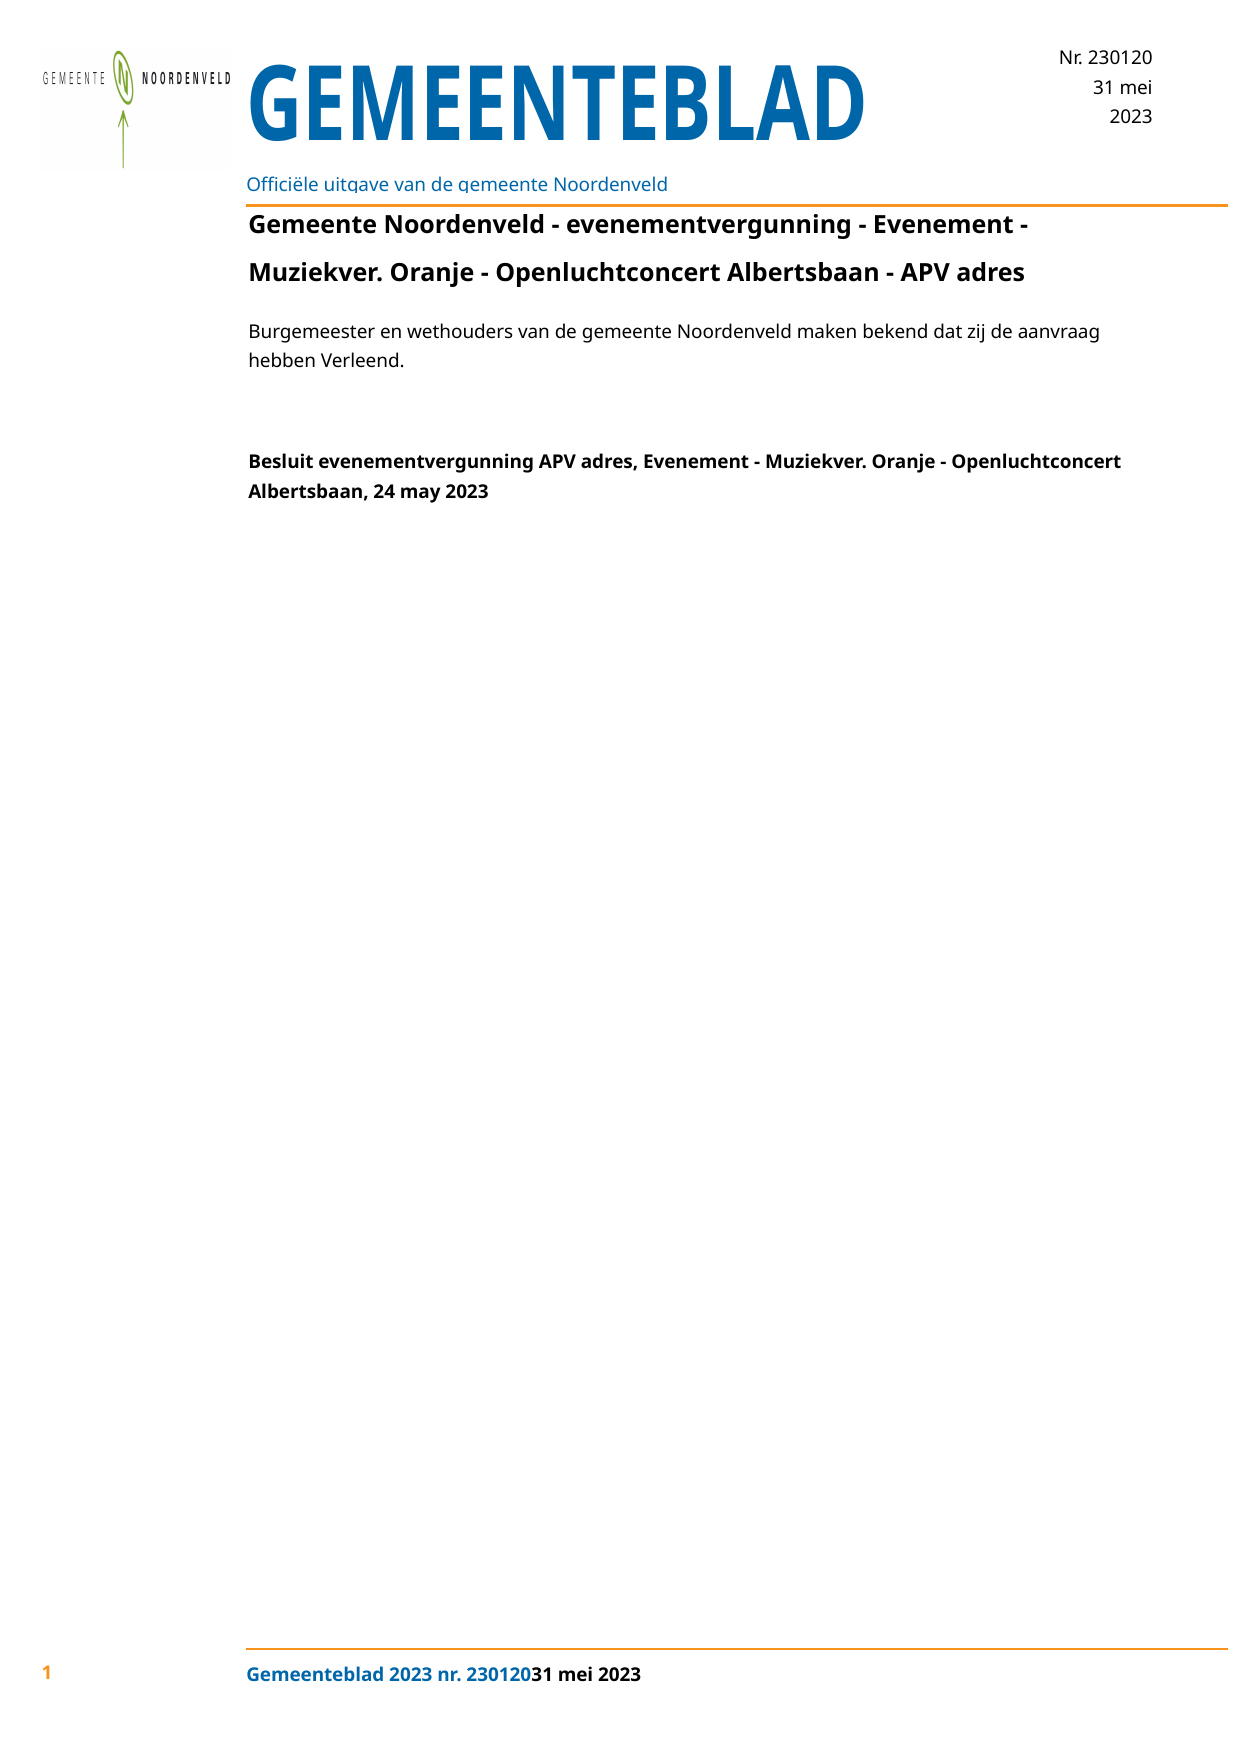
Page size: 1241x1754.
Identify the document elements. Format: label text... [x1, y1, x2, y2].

text Burgemeester en wethouders van de gemeente Noordenveld maken bekend dat zij de aanvraag hebben Verleend. [248, 318, 1152, 373]
picture [41, 47, 231, 172]
text Gemeente Noordenveld - evenementvergunning - Evenement - Muziekver. Oranje - Openluchtconcert Albertsbaan - APV adres [248, 207, 1152, 288]
text Besluit evenementvergunning APV adres, Evenement - Muziekver. Oranje - Openluchtconcert Albertsbaan, 24 may 2023 [248, 448, 1152, 504]
